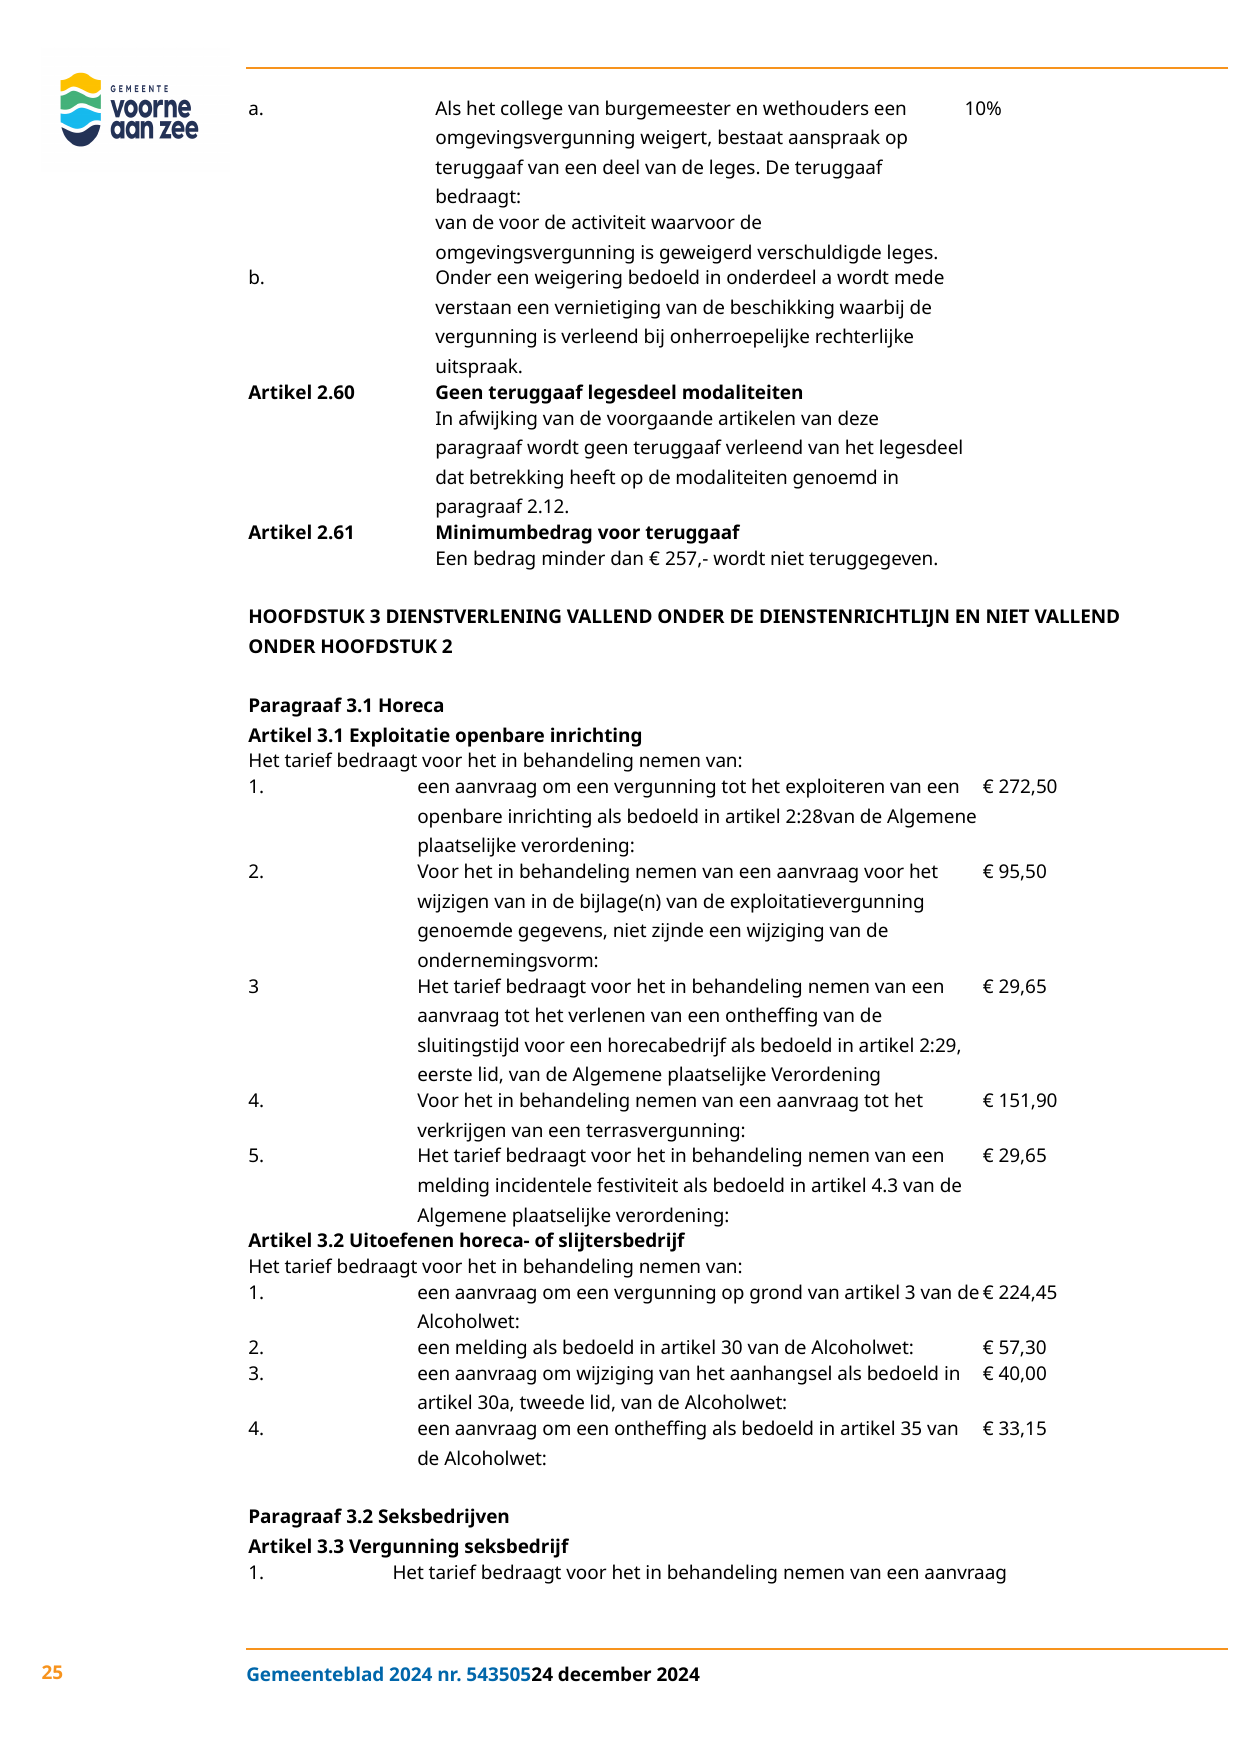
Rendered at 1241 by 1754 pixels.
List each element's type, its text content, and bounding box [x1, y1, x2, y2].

table_cell 4. [248, 1087, 417, 1143]
table_cell 10% [964, 95, 1152, 209]
table_cell Onder een weigering bedoeld in onderdeel a wordt mede verstaan een vernietiging van de beschikking waarbij de vergunning is verleend bij onherroepelijke rechterlijke uitspraak. [435, 265, 964, 379]
table_cell [964, 405, 1152, 519]
table_cell Het tarief bedraagt voor het in behandeling nemen van een aanvraag [392, 1559, 1007, 1584]
table_header [983, 722, 1152, 748]
table_cell 1. [248, 1279, 417, 1334]
table_cell Minimumbedrag voor teruggaaf [435, 519, 1152, 545]
table_cell Een bedrag minder dan € 257,- wordt niet teruggegeven. [435, 545, 964, 571]
table_cell 2. [248, 858, 417, 973]
table_cell 1. [248, 1559, 392, 1584]
table_cell b. [248, 265, 435, 379]
table_cell Als het college van burgemeester en wethouders een omgevingsvergunning weigert, bestaat aanspraak op teruggaaf van een deel van de leges. De teruggaaf bedraagt: [435, 95, 964, 209]
table_cell 3 [248, 973, 417, 1087]
table_cell 1. [248, 774, 417, 858]
table_cell In afwijking van de voorgaande artikelen van deze paragraaf wordt geen teruggaaf verleend van het legesdeel dat betrekking heeft op de modaliteiten genoemd in paragraaf 2.12. [435, 405, 964, 519]
table_cell € 224,45 [983, 1279, 1152, 1334]
table_cell Het tarief bedraagt voor het in behandeling nemen van een melding incidentele festiviteit als bedoeld in artikel 4.3 van de Algemene plaatselijke verordening: [417, 1143, 983, 1227]
table_cell [983, 1228, 1152, 1253]
table_cell 4. [248, 1415, 417, 1471]
table_header [1007, 1533, 1152, 1559]
table_cell 5. [248, 1143, 417, 1227]
table_cell Het tarief bedraagt voor het in behandeling nemen van een aanvraag tot het verlenen van een ontheffing van de sluitingstijd voor een horecabedrijf als bedoeld in artikel 2:29, eerste lid, van de Algemene plaatselijke Verordening [417, 973, 983, 1087]
table_cell een aanvraag om een vergunning tot het exploiteren van een openbare inrichting als bedoeld in artikel 2:28van de Algemene plaatselijke verordening: [417, 774, 983, 858]
table_cell a. [248, 95, 435, 209]
table_cell € 29,65 [983, 973, 1152, 1087]
table_header Artikel 3.1 Exploitatie openbare inrichting [248, 722, 983, 748]
text Paragraaf 3.1 Horeca [248, 692, 1152, 718]
picture [41, 47, 231, 172]
table_cell € 29,65 [983, 1143, 1152, 1227]
table_cell € 40,00 [983, 1360, 1152, 1415]
table_cell een aanvraag om wijziging van het aanhangsel als bedoeld in artikel 30a, tweede lid, van de Alcoholwet: [417, 1360, 983, 1415]
table_cell een melding als bedoeld in artikel 30 van de Alcoholwet: [417, 1334, 983, 1360]
table_cell Voor het in behandeling nemen van een aanvraag tot het verkrijgen van een terrasvergunning: [417, 1087, 983, 1143]
table_cell Het tarief bedraagt voor het in behandeling nemen van: [248, 1253, 983, 1279]
table_header Artikel 3.3 Vergunning seksbedrijf [248, 1533, 1007, 1559]
table_cell [964, 545, 1152, 571]
table_cell Geen teruggaaf legesdeel modaliteiten [435, 379, 1152, 405]
table_cell € 272,50 [983, 774, 1152, 858]
table_cell € 33,15 [983, 1415, 1152, 1471]
table_cell Artikel 2.61 [248, 519, 435, 545]
table_cell [983, 1253, 1152, 1279]
table_cell 2. [248, 1334, 417, 1360]
table_cell [1007, 1559, 1152, 1584]
text Paragraaf 3.2 Seksbedrijven [248, 1503, 1152, 1529]
table_cell [964, 265, 1152, 379]
text HOOFDSTUK 3 DIENSTVERLENING VALLEND ONDER DE DIENSTENRICHTLIJN EN NIET VALLEND ONDER HOOFDSTUK 2 [248, 603, 1152, 659]
table_cell [983, 748, 1152, 773]
table_cell € 57,30 [983, 1334, 1152, 1360]
table_cell een aanvraag om een vergunning op grond van artikel 3 van de Alcoholwet: [417, 1279, 983, 1334]
table_cell Artikel 2.60 [248, 379, 435, 405]
table_cell [248, 405, 435, 519]
table_cell 3. [248, 1360, 417, 1415]
table_cell Het tarief bedraagt voor het in behandeling nemen van: [248, 748, 983, 773]
table_cell een aanvraag om een ontheffing als bedoeld in artikel 35 van de Alcoholwet: [417, 1415, 983, 1471]
table_cell van de voor de activiteit waarvoor de omgevingsvergunning is geweigerd verschuldigde leges. [435, 209, 964, 264]
table_cell € 95,50 [983, 858, 1152, 973]
table_cell Artikel 3.2 Uitoefenen horeca- of slijtersbedrijf [248, 1228, 983, 1253]
table_cell Voor het in behandeling nemen van een aanvraag voor het wijzigen van in de bijlage(n) van de exploitatievergunning genoemde gegevens, niet zijnde een wijziging van de ondernemingsvorm: [417, 858, 983, 973]
table_cell [964, 209, 1152, 264]
table_cell [248, 209, 435, 264]
table_cell € 151,90 [983, 1087, 1152, 1143]
table_cell [248, 545, 435, 571]
